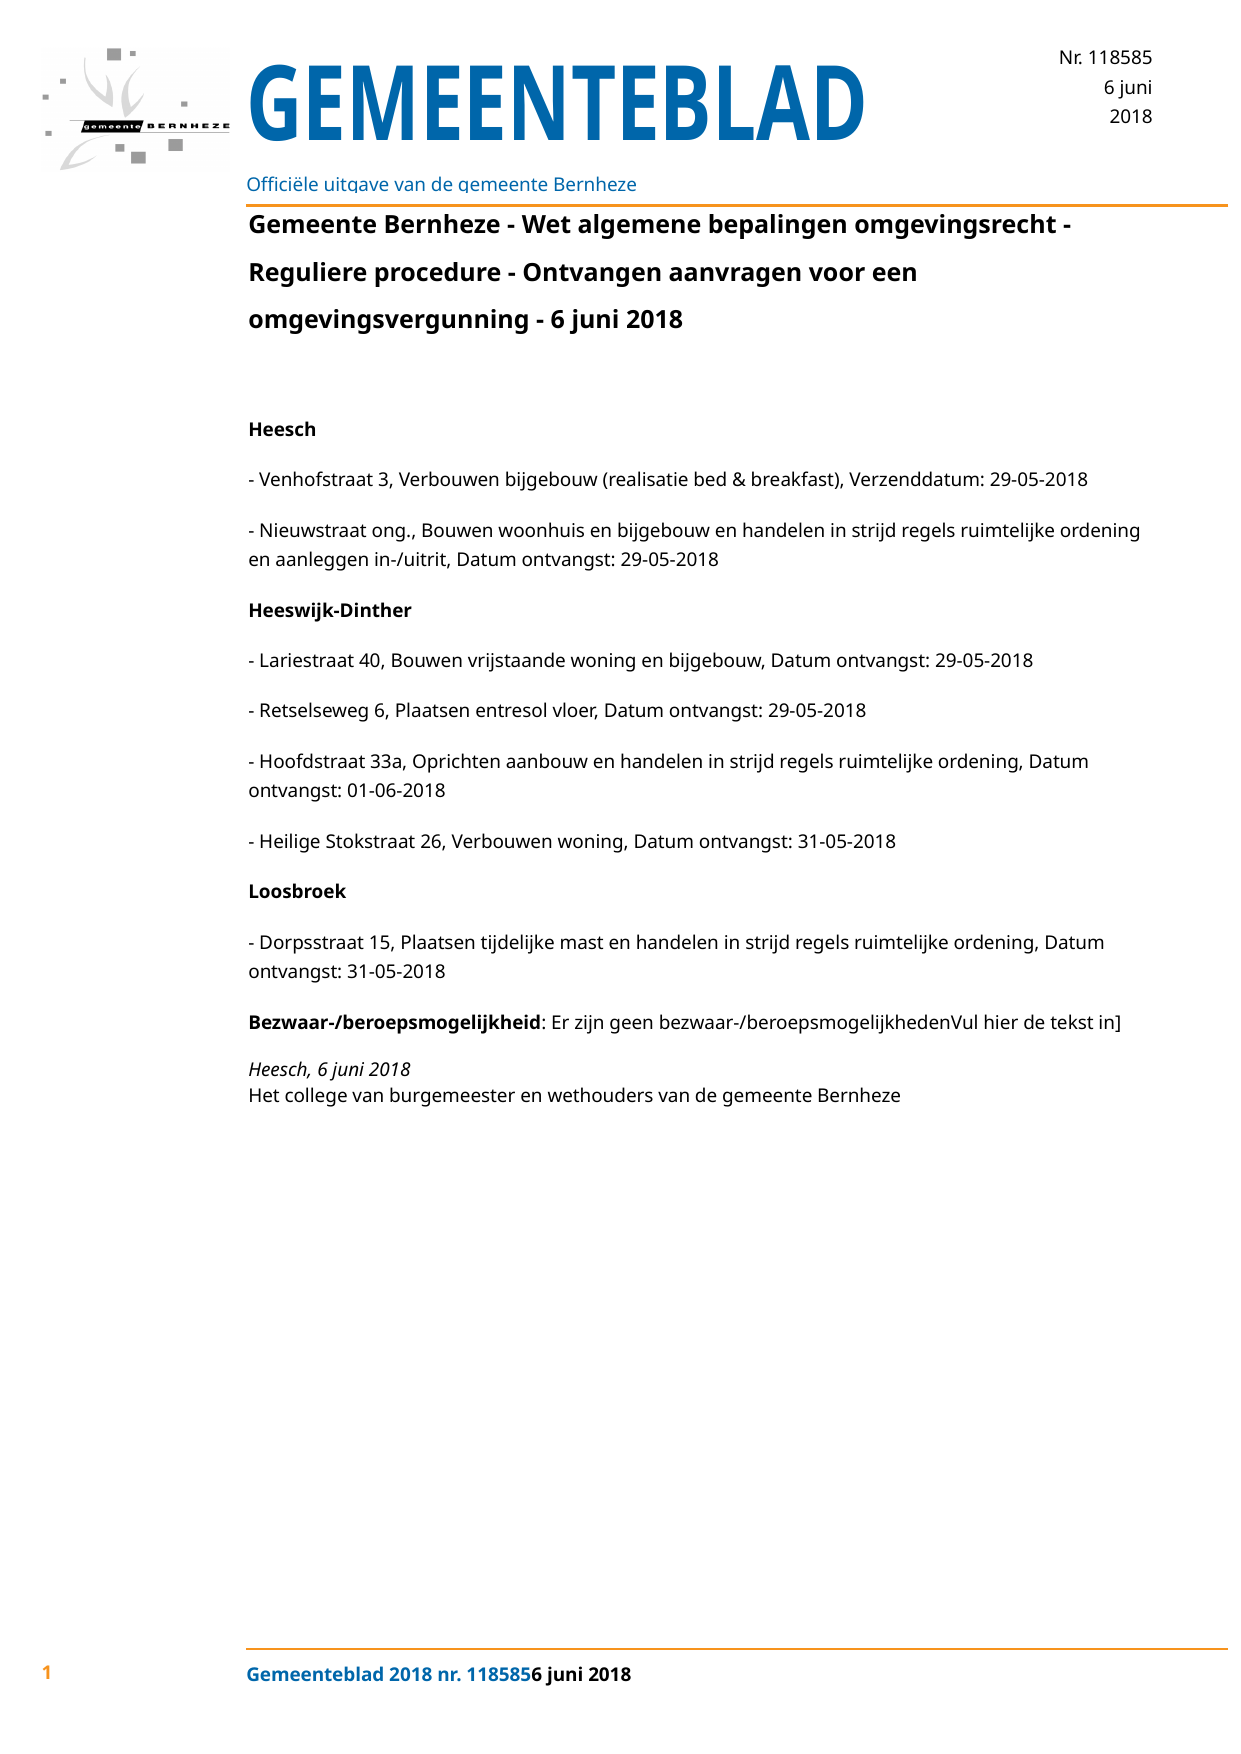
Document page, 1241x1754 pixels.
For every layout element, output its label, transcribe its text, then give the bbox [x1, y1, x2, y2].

picture [41, 47, 231, 172]
text - Venhofstraat 3, Verbouwen bijgebouw (realisatie bed & breakfast), Verzenddatum: 29-05-2018 [248, 466, 1152, 492]
text - Lariestraat 40, Bouwen vrijstaande woning en bijgebouw, Datum ontvangst: 29-05-2018 [248, 647, 1152, 673]
text Heesch, 6 juni 2018 [248, 1057, 1152, 1082]
text - Hoofdstraat 33a, Oprichten aanbouw en handelen in strijd regels ruimtelijke ordening, Datum ontvangst: 01-06-2018 [248, 748, 1152, 803]
text - Dorpsstraat 15, Plaatsen tijdelijke mast en handelen in strijd regels ruimtelijke ordening, Datum ontvangst: 31-05-2018 [248, 929, 1152, 984]
text Loosbroek [248, 878, 1152, 904]
text Het college van burgemeester en wethouders van de gemeente Bernheze [248, 1082, 1152, 1108]
text Bezwaar-/beroepsmogelijkheid: Er zijn geen bezwaar-/beroepsmogelijkhedenVul hier de tekst in] [248, 1009, 1152, 1034]
text - Retselseweg 6, Plaatsen entresol vloer, Datum ontvangst: 29-05-2018 [248, 698, 1152, 723]
text - Heilige Stokstraat 26, Verbouwen woning, Datum ontvangst: 31-05-2018 [248, 828, 1152, 854]
text Gemeente Bernheze - Wet algemene bepalingen omgevingsrecht - Reguliere procedure - Ontvangen aanvragen voor een omgevingsvergunning - 6 juni 2018 [248, 207, 1152, 336]
text Heeswijk-Dinther [248, 597, 1152, 622]
text - Nieuwstraat ong., Bouwen woonhuis en bijgebouw en handelen in strijd regels ruimtelijke ordening en aanleggen in-/uitrit, Datum ontvangst: 29-05-2018 [248, 517, 1152, 572]
text Heesch [248, 416, 1152, 442]
